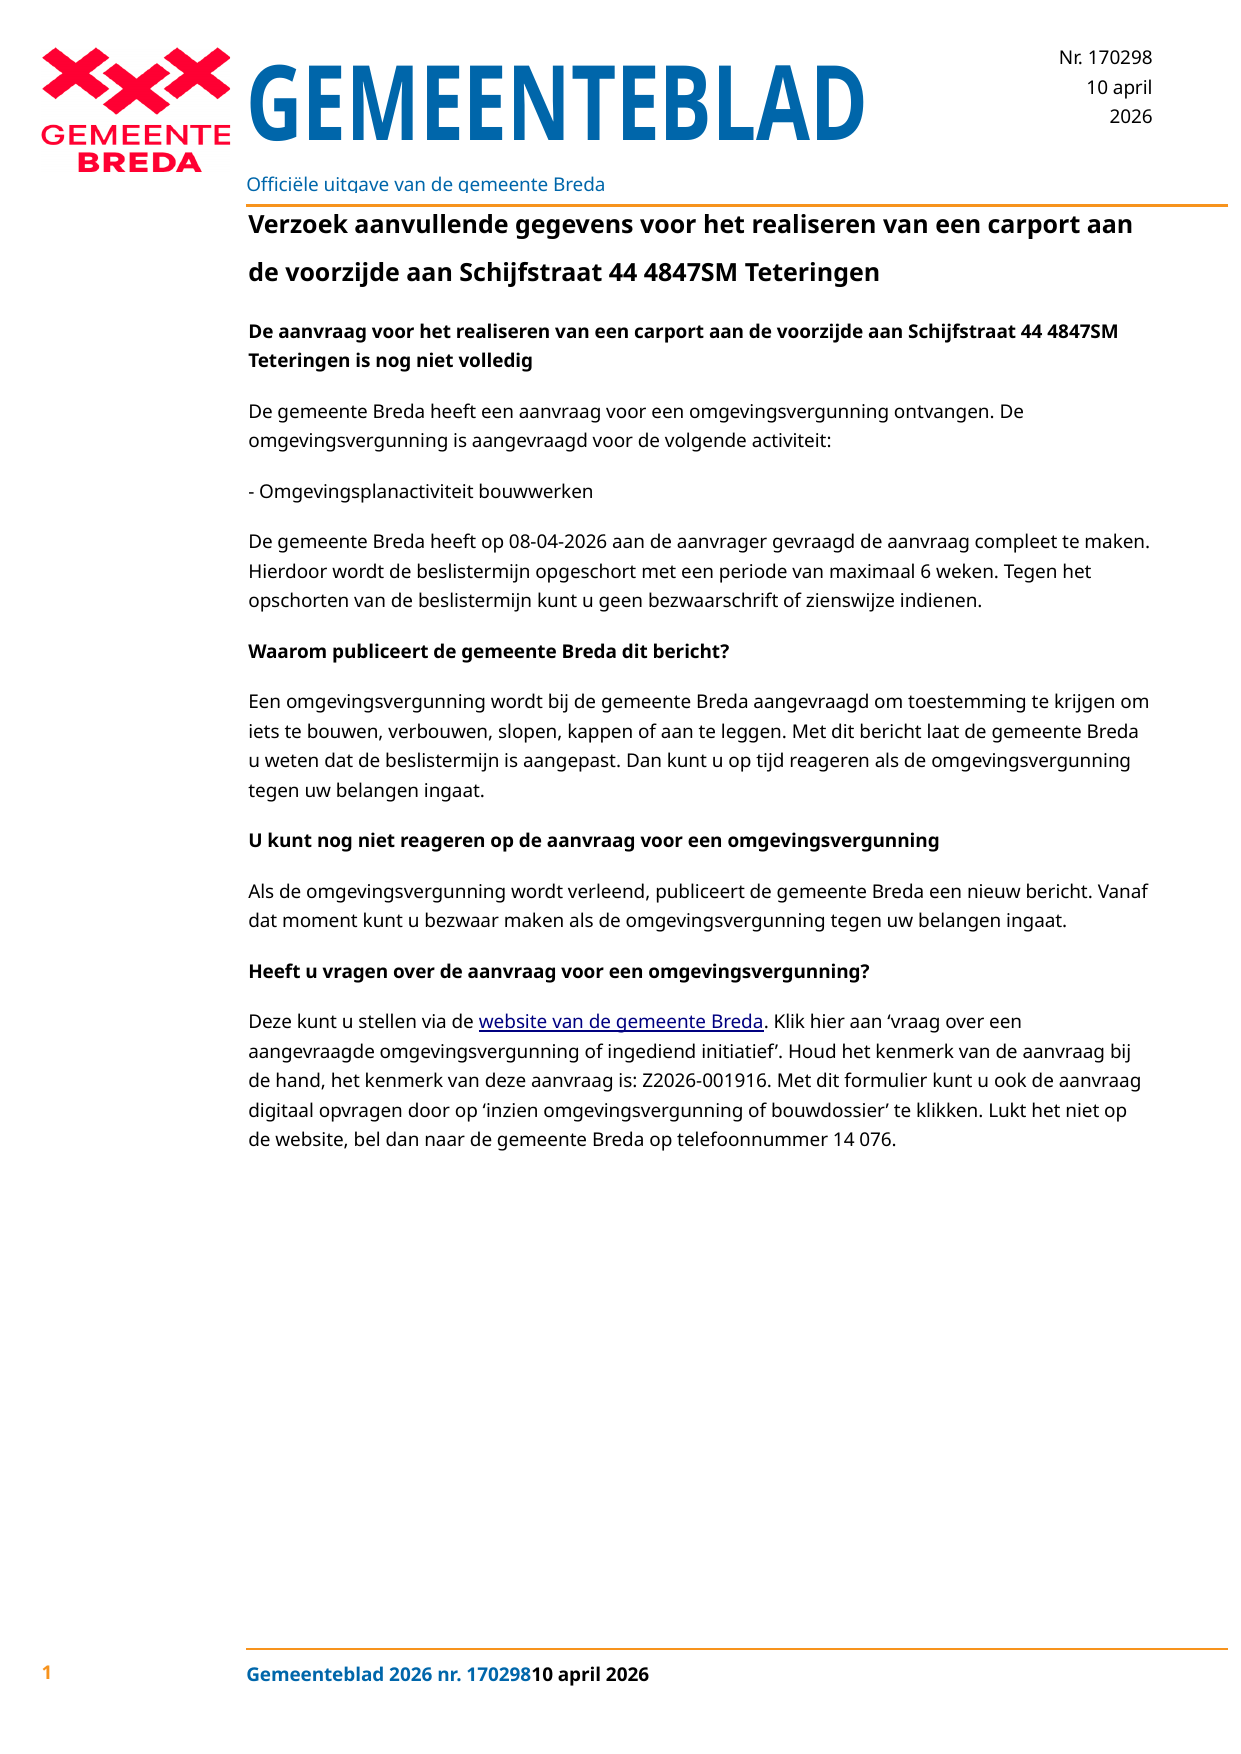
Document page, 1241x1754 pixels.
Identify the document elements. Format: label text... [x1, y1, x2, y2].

text De aanvraag voor het realiseren van een carport aan de voorzijde aan Schijfstraat 44 4847SM Teteringen is nog niet volledig [248, 318, 1152, 373]
text - Omgevingsplanactiviteit bouwwerken [248, 478, 1152, 504]
text Een omgevingsvergunning wordt bij de gemeente Breda aangevraagd om toestemming te krijgen om iets te bouwen, verbouwen, slopen, kappen of aan te leggen. Met dit bericht laat de gemeente Breda u weten dat de beslistermijn is aangepast. Dan kunt u op tijd reageren als de omgevingsvergunning tegen uw belangen ingaat. [248, 688, 1152, 803]
text Heeft u vragen over de aanvraag voor een omgevingsvergunning? [248, 958, 1152, 984]
text Als de omgevingsvergunning wordt verleend, publiceert de gemeente Breda een nieuw bericht. Vanaf dat moment kunt u bezwaar maken als de omgevingsvergunning tegen uw belangen ingaat. [248, 878, 1152, 933]
text De gemeente Breda heeft op 08-04-2026 aan de aanvrager gevraagd de aanvraag compleet te maken. Hierdoor wordt de beslistermijn opgeschort met een periode van maximaal 6 weken. Tegen het opschorten van de beslistermijn kunt u geen bezwaarschrift of zienswijze indienen. [248, 528, 1152, 613]
text De gemeente Breda heeft een aanvraag voor een omgevingsvergunning ontvangen. De omgevingsvergunning is aangevraagd voor de volgende activiteit: [248, 398, 1152, 453]
text U kunt nog niet reageren op de aanvraag voor een omgevingsvergunning [248, 827, 1152, 853]
text Verzoek aanvullende gegevens voor het realiseren van een carport aan de voorzijde aan Schijfstraat 44 4847SM Teteringen [248, 207, 1152, 288]
text Waarom publiceert de gemeente Breda dit bericht? [248, 638, 1152, 664]
text Deze kunt u stellen via de website van de gemeente Breda. Klik hier aan ‘vraag over een aangevraagde omgevingsvergunning of ingediend initiatief’. Houd het kenmerk van de aanvraag bij de hand, het kenmerk van deze aanvraag is: Z2026-001916. Met dit formulier kunt u ook de aanvraag digitaal opvragen door op ‘inzien omgevingsvergunning of bouwdossier’ te klikken. Lukt het niet op de website, bel dan naar de gemeente Breda op telefoonnummer 14 076. [248, 1008, 1152, 1152]
picture [41, 47, 231, 172]
